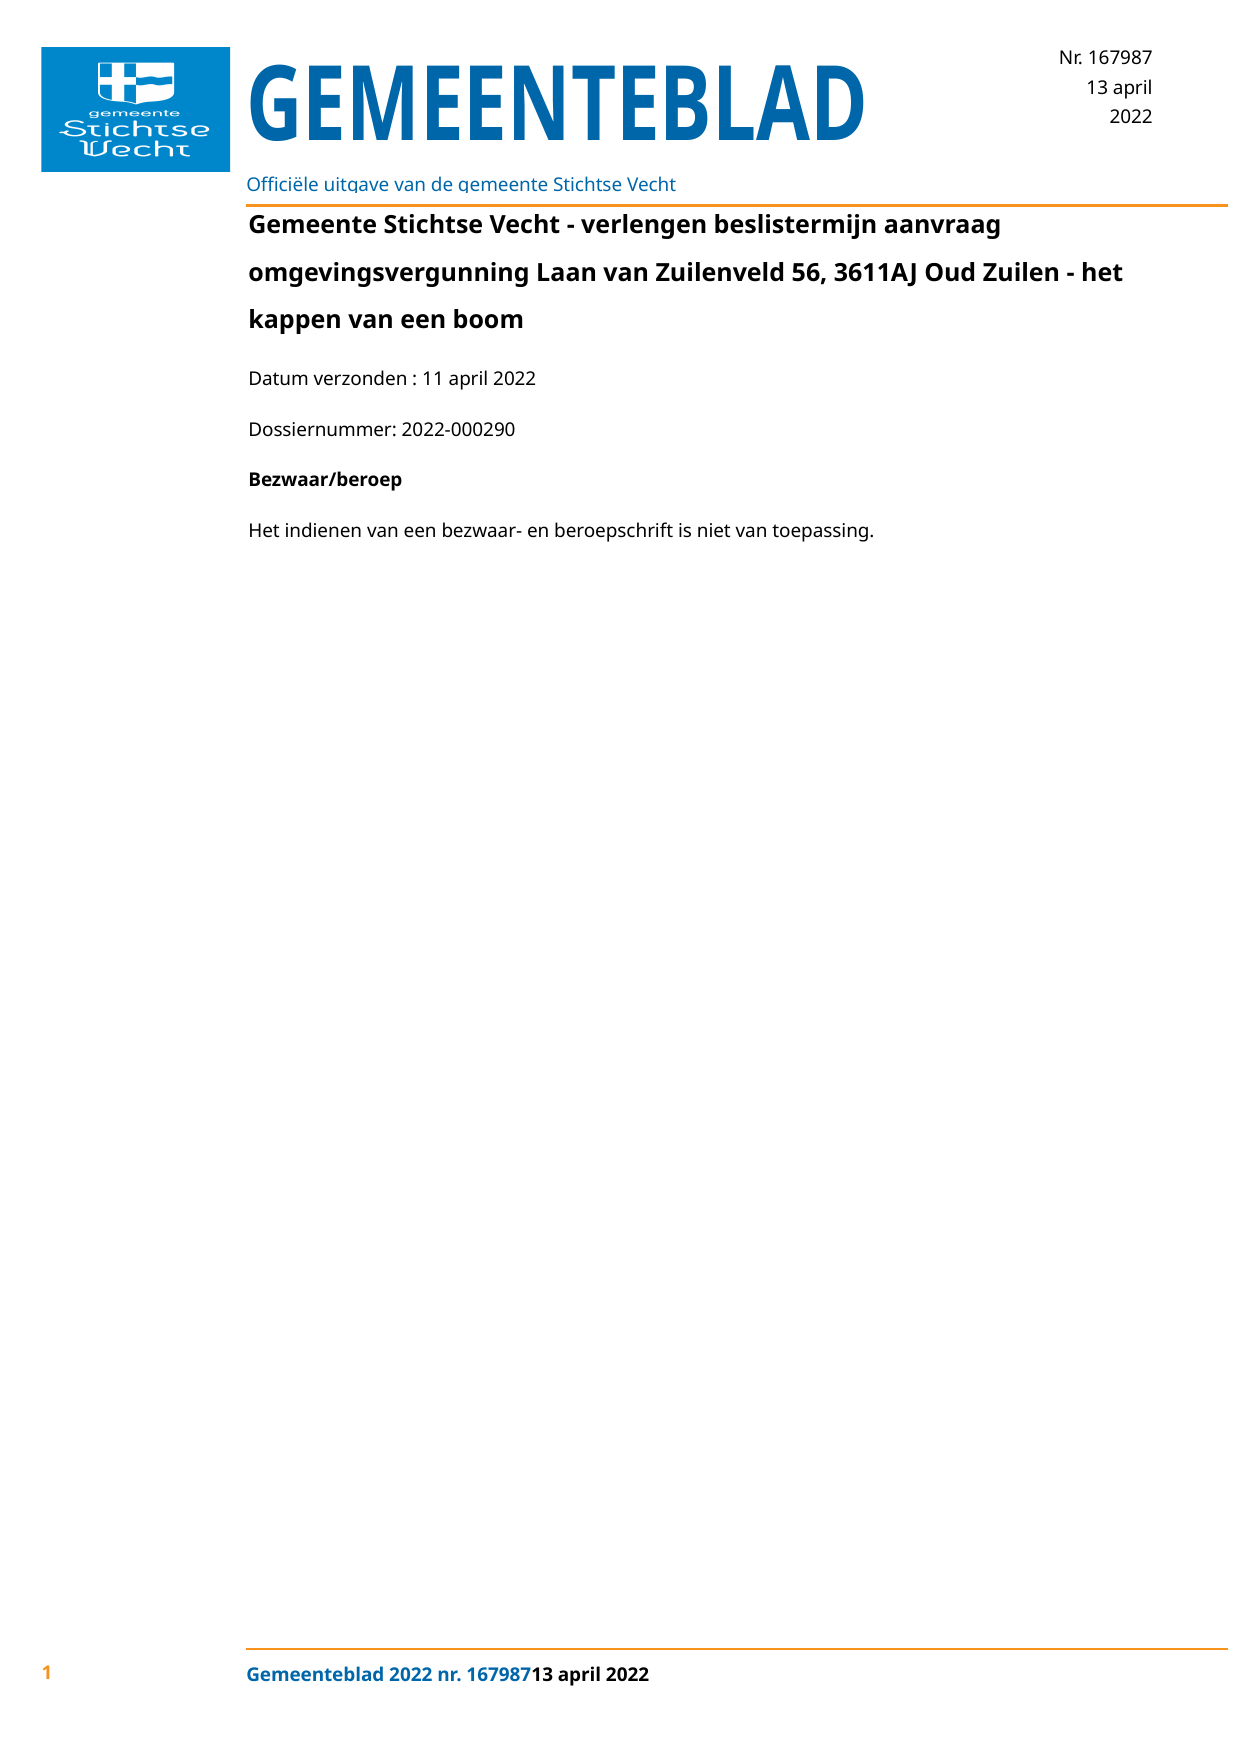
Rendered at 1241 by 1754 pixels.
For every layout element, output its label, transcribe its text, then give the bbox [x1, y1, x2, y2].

text Gemeente Stichtse Vecht - verlengen beslistermijn aanvraag omgevingsvergunning Laan van Zuilenveld 56, 3611AJ Oud Zuilen - het kappen van een boom [248, 207, 1152, 336]
picture [137, 63, 174, 103]
picture [99, 63, 135, 101]
text Het indienen van een bezwaar- en beroepschrift is niet van toepassing. [248, 517, 1152, 542]
text Bezwaar/beroep [248, 466, 1152, 492]
text Datum verzonden : 11 april 2022 [248, 366, 1152, 391]
text Dossiernummer: 2022-000290 [248, 416, 1152, 442]
